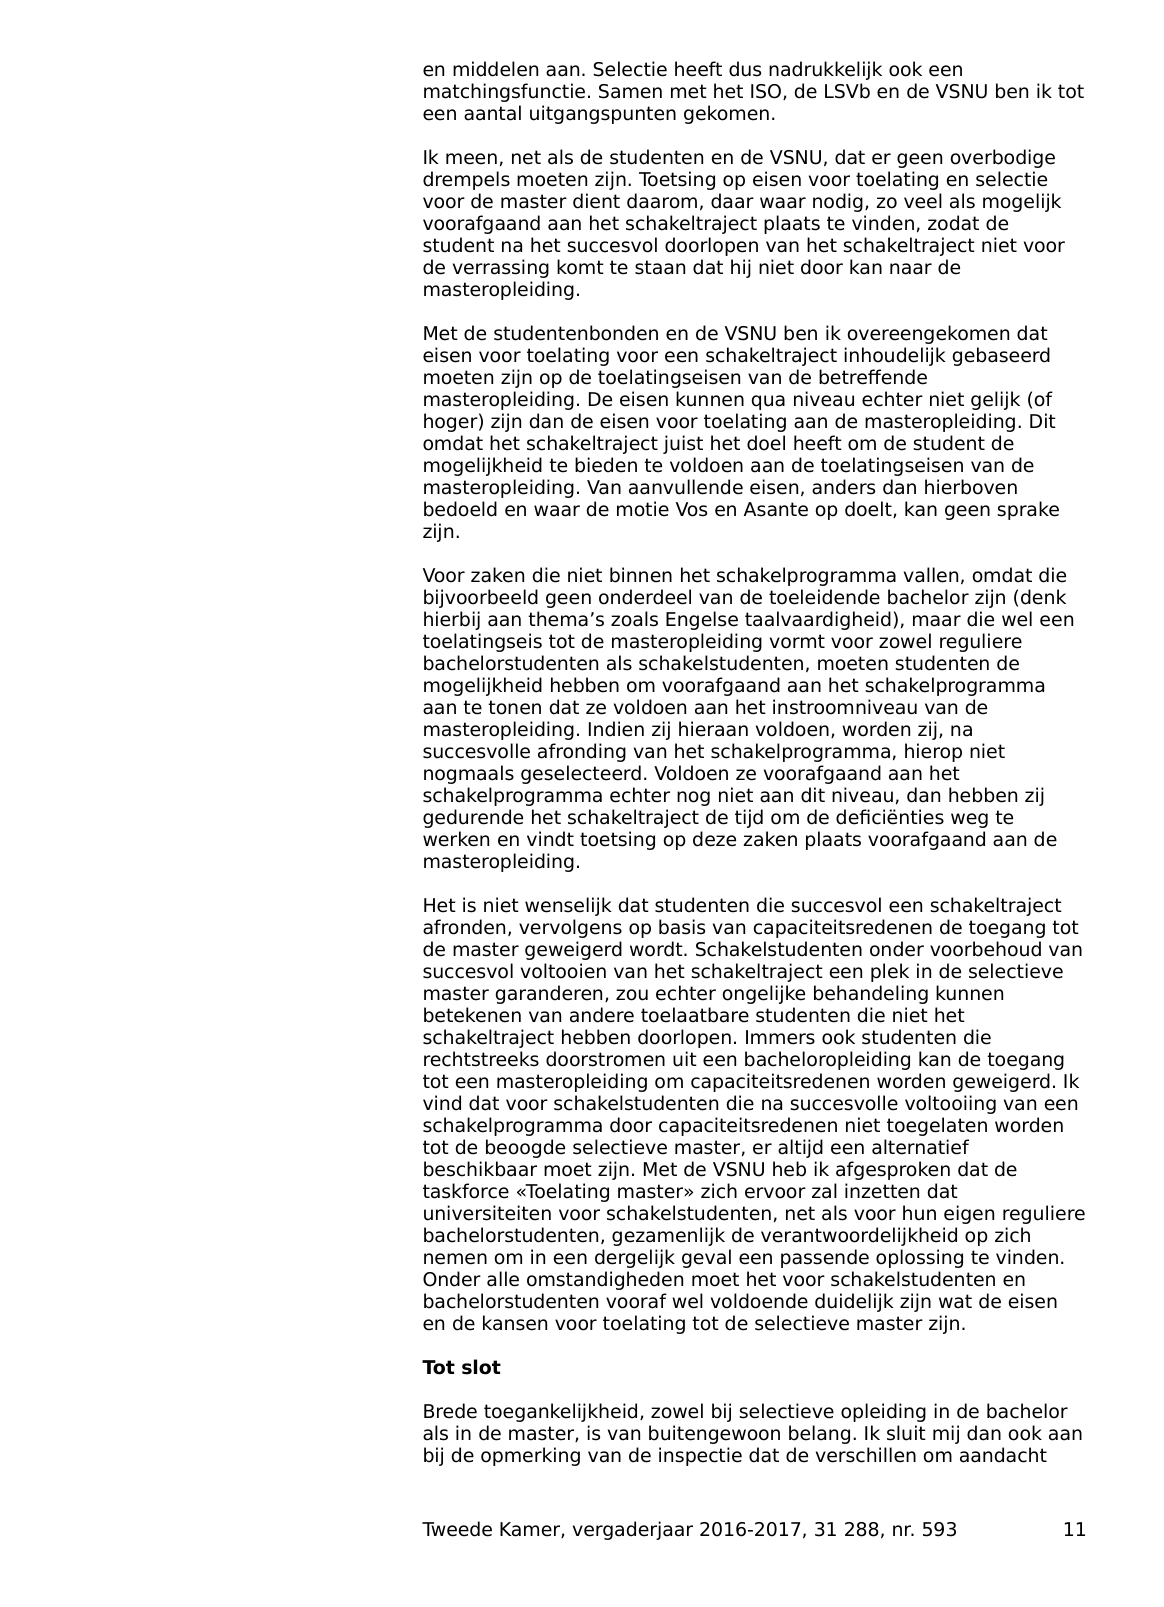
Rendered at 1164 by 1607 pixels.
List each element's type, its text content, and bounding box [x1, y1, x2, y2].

subtitle Tot slot [422, 1357, 1087, 1379]
text Het is niet wenselijk dat studenten die succesvol een schakeltraject afronden, vervolgens op basis van capaciteitsredenen de toegang tot de master geweigerd wordt. Schakelstudenten onder voorbehoud van succesvol voltooien van het schakeltraject een plek in de selectieve master garanderen, zou echter ongelijke behandeling kunnen betekenen van andere toelaatbare studenten die niet het schakeltraject hebben doorlopen. Immers ook studenten die rechtstreeks doorstromen uit een bacheloropleiding kan de toegang tot een masteropleiding om capaciteitsredenen worden geweigerd. Ik vind dat voor schakelstudenten die na succesvolle voltooiing van een schakelprogramma door capaciteitsredenen niet toegelaten worden tot de beoogde selectieve master, er altijd een alternatief beschikbaar moet zijn. Met de VSNU heb ik afgesproken dat de taskforce «Toelating master» zich ervoor zal inzetten dat universiteiten voor schakelstudenten, net als voor hun eigen reguliere bachelorstudenten, gezamenlijk de verantwoordelijkheid op zich nemen om in een dergelijk geval een passende oplossing te vinden. Onder alle omstandigheden moet het voor schakelstudenten en bachelorstudenten vooraf wel voldoende duidelijk zijn wat de eisen en de kansen voor toelating tot de selectieve master zijn. [422, 895, 1087, 1335]
text Ik meen, net als de studenten en de VSNU, dat er geen overbodige drempels moeten zijn. Toetsing op eisen voor toelating en selectie voor de master dient daarom, daar waar nodig, zo veel als mogelijk voorafgaand aan het schakeltraject plaats te vinden, zodat de student na het succesvol doorlopen van het schakeltraject niet voor de verrassing komt te staan dat hij niet door kan naar de masteropleiding. [422, 147, 1087, 301]
text Brede toegankelijkheid, zowel bij selectieve opleiding in de bachelor als in de master, is van buitengewoon belang. Ik sluit mij dan ook aan bij de opmerking van de inspectie dat de verschillen om aandacht [422, 1401, 1087, 1467]
text en middelen aan. Selectie heeft dus nadrukkelijk ook een matchingsfunctie. Samen met het ISO, de LSVb en de VSNU ben ik tot een aantal uitgangspunten gekomen. [422, 59, 1087, 125]
text Voor zaken die niet binnen het schakelprogramma vallen, omdat die bijvoorbeeld geen onderdeel van de toeleidende bachelor zijn (denk hierbij aan thema’s zoals Engelse taalvaardigheid), maar die wel een toelatingseis tot de masteropleiding vormt voor zowel reguliere bachelorstudenten als schakelstudenten, moeten studenten de mogelijkheid hebben om voorafgaand aan het schakelprogramma aan te tonen dat ze voldoen aan het instroomniveau van de masteropleiding. Indien zij hieraan voldoen, worden zij, na succesvolle afronding van het schakelprogramma, hierop niet nogmaals geselecteerd. Voldoen ze voorafgaand aan het schakelprogramma echter nog niet aan dit niveau, dan hebben zij gedurende het schakeltraject de tijd om de deficiënties weg te werken en vindt toetsing op deze zaken plaats voorafgaand aan de masteropleiding. [422, 565, 1087, 873]
text Met de studentenbonden en de VSNU ben ik overeengekomen dat eisen voor toelating voor een schakeltraject inhoudelijk gebaseerd moeten zijn op de toelatingseisen van de betreffende masteropleiding. De eisen kunnen qua niveau echter niet gelijk (of hoger) zijn dan de eisen voor toelating aan de masteropleiding. Dit omdat het schakeltraject juist het doel heeft om de student de mogelijkheid te bieden te voldoen aan de toelatingseisen van de masteropleiding. Van aanvullende eisen, anders dan hierboven bedoeld en waar de motie Vos en Asante op doelt, kan geen sprake zijn. [422, 323, 1087, 543]
